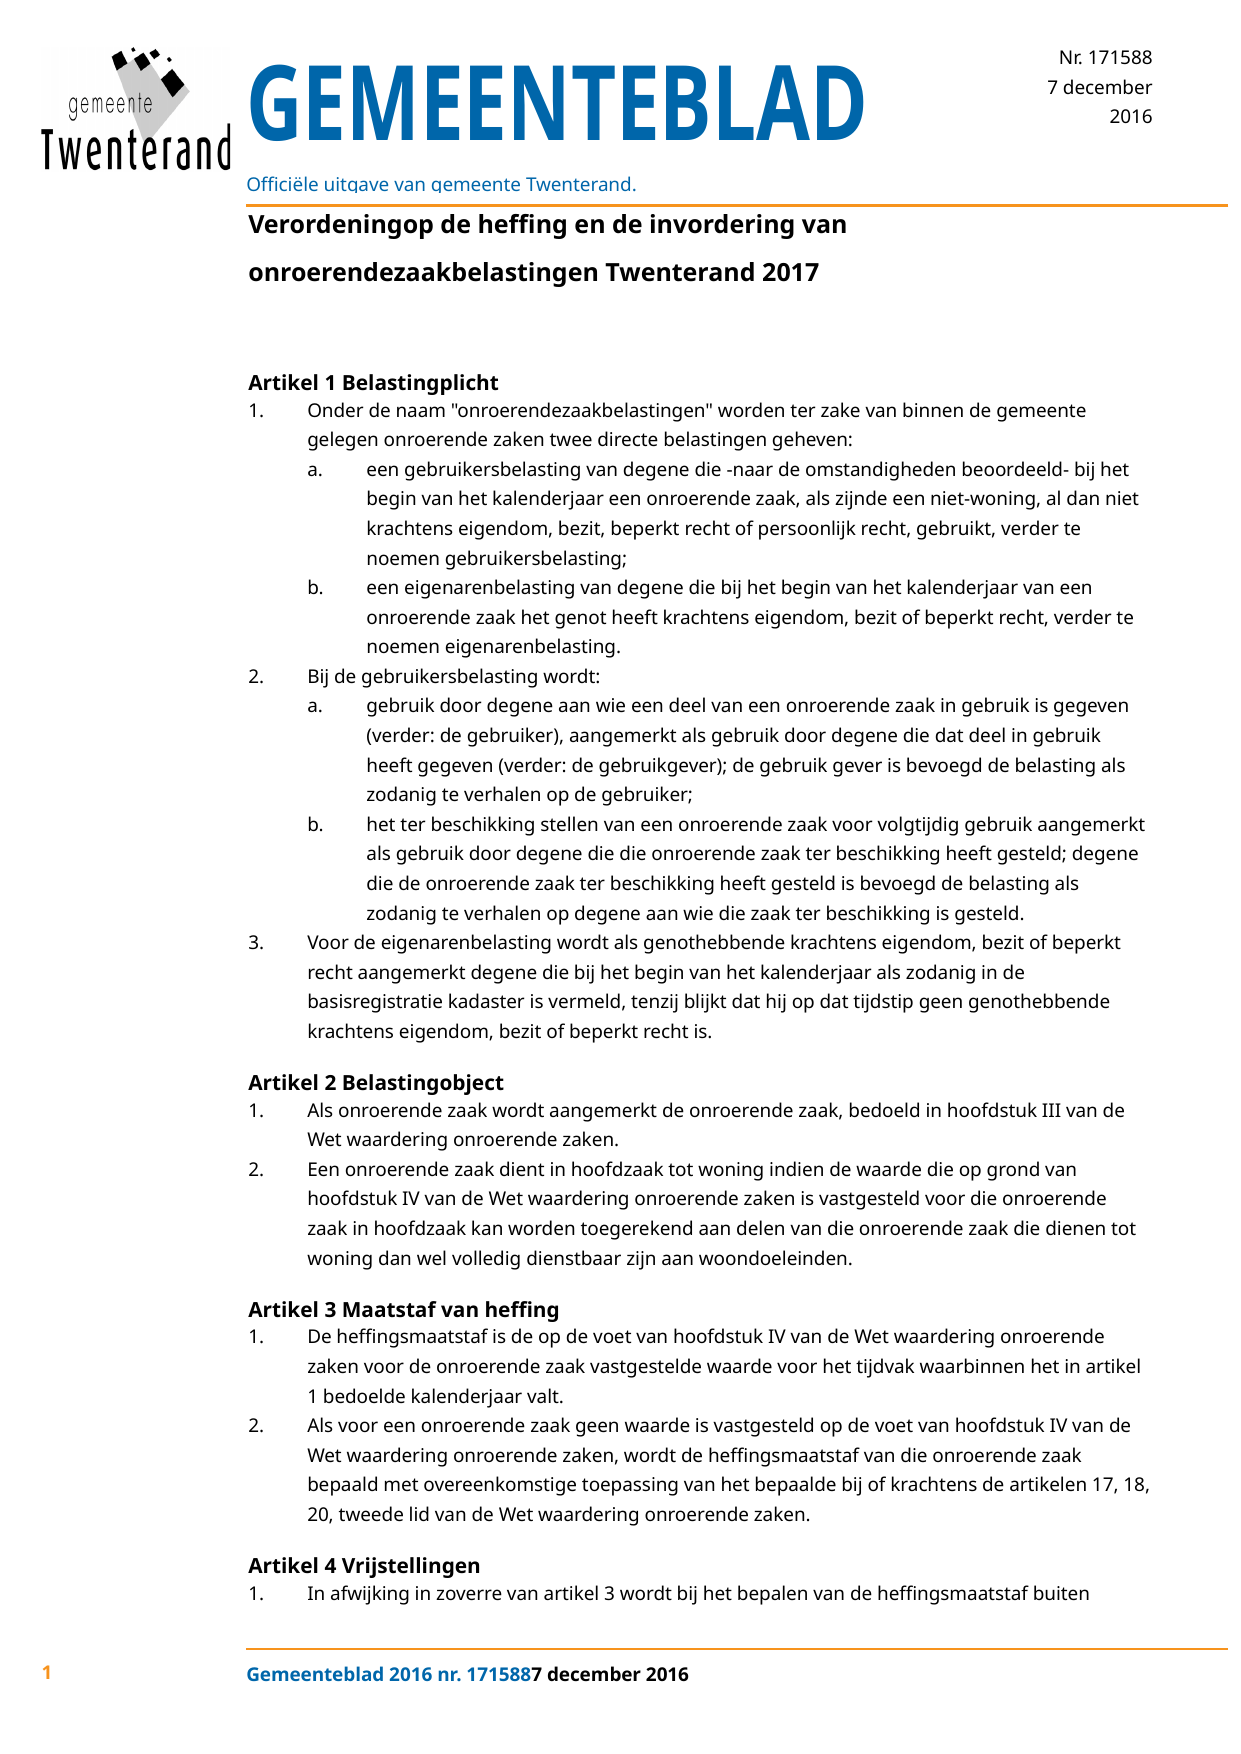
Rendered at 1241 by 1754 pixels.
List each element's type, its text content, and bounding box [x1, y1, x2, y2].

list een eigenarenbelasting van degene die bij het begin van het kalenderjaar van een onroerende zaak het genot heeft krachtens eigendom, bezit of beperkt recht, verder te noemen eigenarenbelasting. [307, 574, 1152, 659]
list Als onroerende zaak wordt aangemerkt de onroerende zaak, bedoeld in hoofdstuk III van de Wet waardering onroerende zaken. [248, 1097, 1152, 1152]
list In afwijking in zoverre van artikel 3 wordt bij het bepalen van de heffingsmaatstaf buiten [248, 1580, 1152, 1606]
list Onder de naam "onroerendezaakbelastingen" worden ter zake van binnen de gemeente gelegen onroerende zaken twee directe belastingen geheven: [248, 397, 1152, 452]
list gebruik door degene aan wie een deel van een onroerende zaak in gebruik is gegeven (verder: de gebruiker), aangemerkt als gebruik door degene die dat deel in gebruik heeft gegeven (verder: de gebruikgever); de gebruik gever is bevoegd de belasting als zodanig te verhalen op de gebruiker; [307, 693, 1152, 807]
picture [41, 47, 231, 172]
list Een onroerende zaak dient in hoofdzaak tot woning indien de waarde die op grond van hoofdstuk IV van de Wet waardering onroerende zaken is vastgesteld voor die onroerende zaak in hoofdzaak kan worden toegerekend aan delen van die onroerende zaak die dienen tot woning dan wel volledig dienstbaar zijn aan woondoeleinden. [248, 1156, 1152, 1271]
list Als voor een onroerende zaak geen waarde is vastgesteld op de voet van hoofdstuk IV van de Wet waardering onroerende zaken, wordt de heffingsmaatstaf van die onroerende zaak bepaald met overeenkomstige toepassing van het bepaalde bij of krachtens de artikelen 17, 18, 20, tweede lid van de Wet waardering onroerende zaken. [248, 1412, 1152, 1527]
text Artikel 1 Belastingplicht [248, 368, 1152, 397]
text Artikel 2 Belastingobject [248, 1068, 1152, 1097]
list het ter beschikking stellen van een onroerende zaak voor volgtijdig gebruik aangemerkt als gebruik door degene die die onroerende zaak ter beschikking heeft gesteld; degene die de onroerende zaak ter beschikking heeft gesteld is bevoegd de belasting als zodanig te verhalen op degene aan wie die zaak ter beschikking is gesteld. [307, 811, 1152, 925]
list Bij de gebruikersbelasting wordt: [248, 663, 1152, 689]
list Voor de eigenarenbelasting wordt als genothebbende krachtens eigendom, bezit of beperkt recht aangemerkt degene die bij het begin van het kalenderjaar als zodanig in de basisregistratie kadaster is vermeld, tenzij blijkt dat hij op dat tijdstip geen genothebbende krachtens eigendom, bezit of beperkt recht is. [248, 929, 1152, 1044]
text Artikel 4 Vrijstellingen [248, 1552, 1152, 1580]
text Verordeningop de heffing en de invordering van onroerendezaakbelastingen Twenterand 2017 [248, 207, 1152, 288]
text Artikel 3 Maatstaf van heffing [248, 1295, 1152, 1324]
list een gebruikersbelasting van degene die -naar de omstandigheden beoordeeld- bij het begin van het kalenderjaar een onroerende zaak, als zijnde een niet-woning, al dan niet krachtens eigendom, bezit, beperkt recht of persoonlijk recht, gebruikt, verder te noemen gebruikersbelasting; [307, 456, 1152, 570]
list De heffingsmaatstaf is de op de voet van hoofdstuk IV van de Wet waardering onroerende zaken voor de onroerende zaak vastgestelde waarde voor het tijdvak waarbinnen het in artikel 1 bedoelde kalenderjaar valt. [248, 1324, 1152, 1408]
